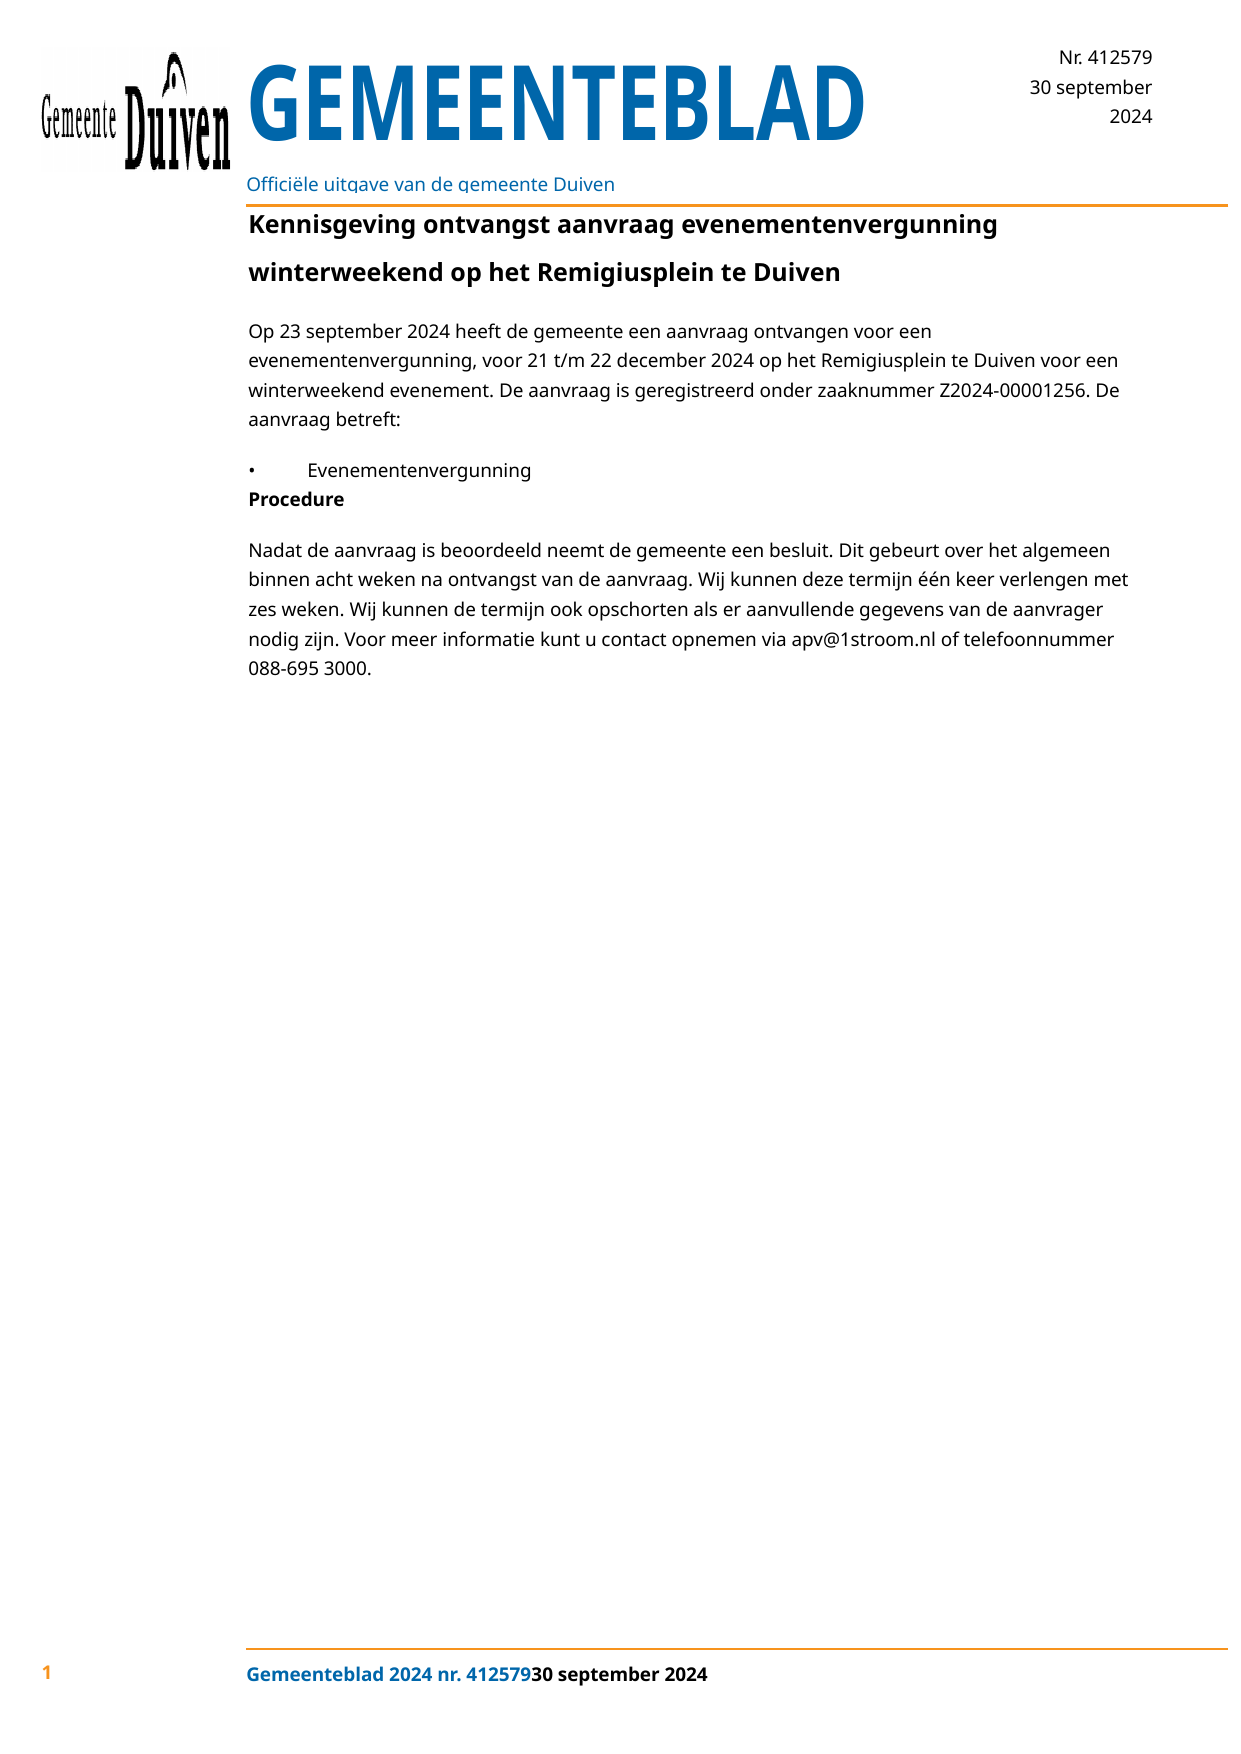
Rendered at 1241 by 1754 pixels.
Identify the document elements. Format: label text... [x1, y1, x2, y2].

text Procedure [248, 487, 1152, 512]
text Op 23 september 2024 heeft de gemeente een aanvraag ontvangen voor een evenementenvergunning, voor 21 t/m 22 december 2024 op het Remigiusplein te Duiven voor een winterweekend evenement. De aanvraag is geregistreerd onder zaaknummer Z2024-00001256. De aanvraag betreft: [248, 318, 1152, 432]
text Nadat de aanvraag is beoordeeld neemt de gemeente een besluit. Dit gebeurt over het algemeen binnen acht weken na ontvangst van de aanvraag. Wij kunnen deze termijn één keer verlengen met zes weken. Wij kunnen de termijn ook opschorten als er aanvullende gegevens van de aanvrager nodig zijn. Voor meer informatie kunt u contact opnemen via apv@1stroom.nl of telefoonnummer 088-695 3000. [248, 537, 1152, 681]
list Evenementenvergunning [248, 457, 1152, 483]
picture [41, 47, 231, 172]
text Kennisgeving ontvangst aanvraag evenementenvergunning winterweekend op het Remigiusplein te Duiven [248, 207, 1152, 288]
